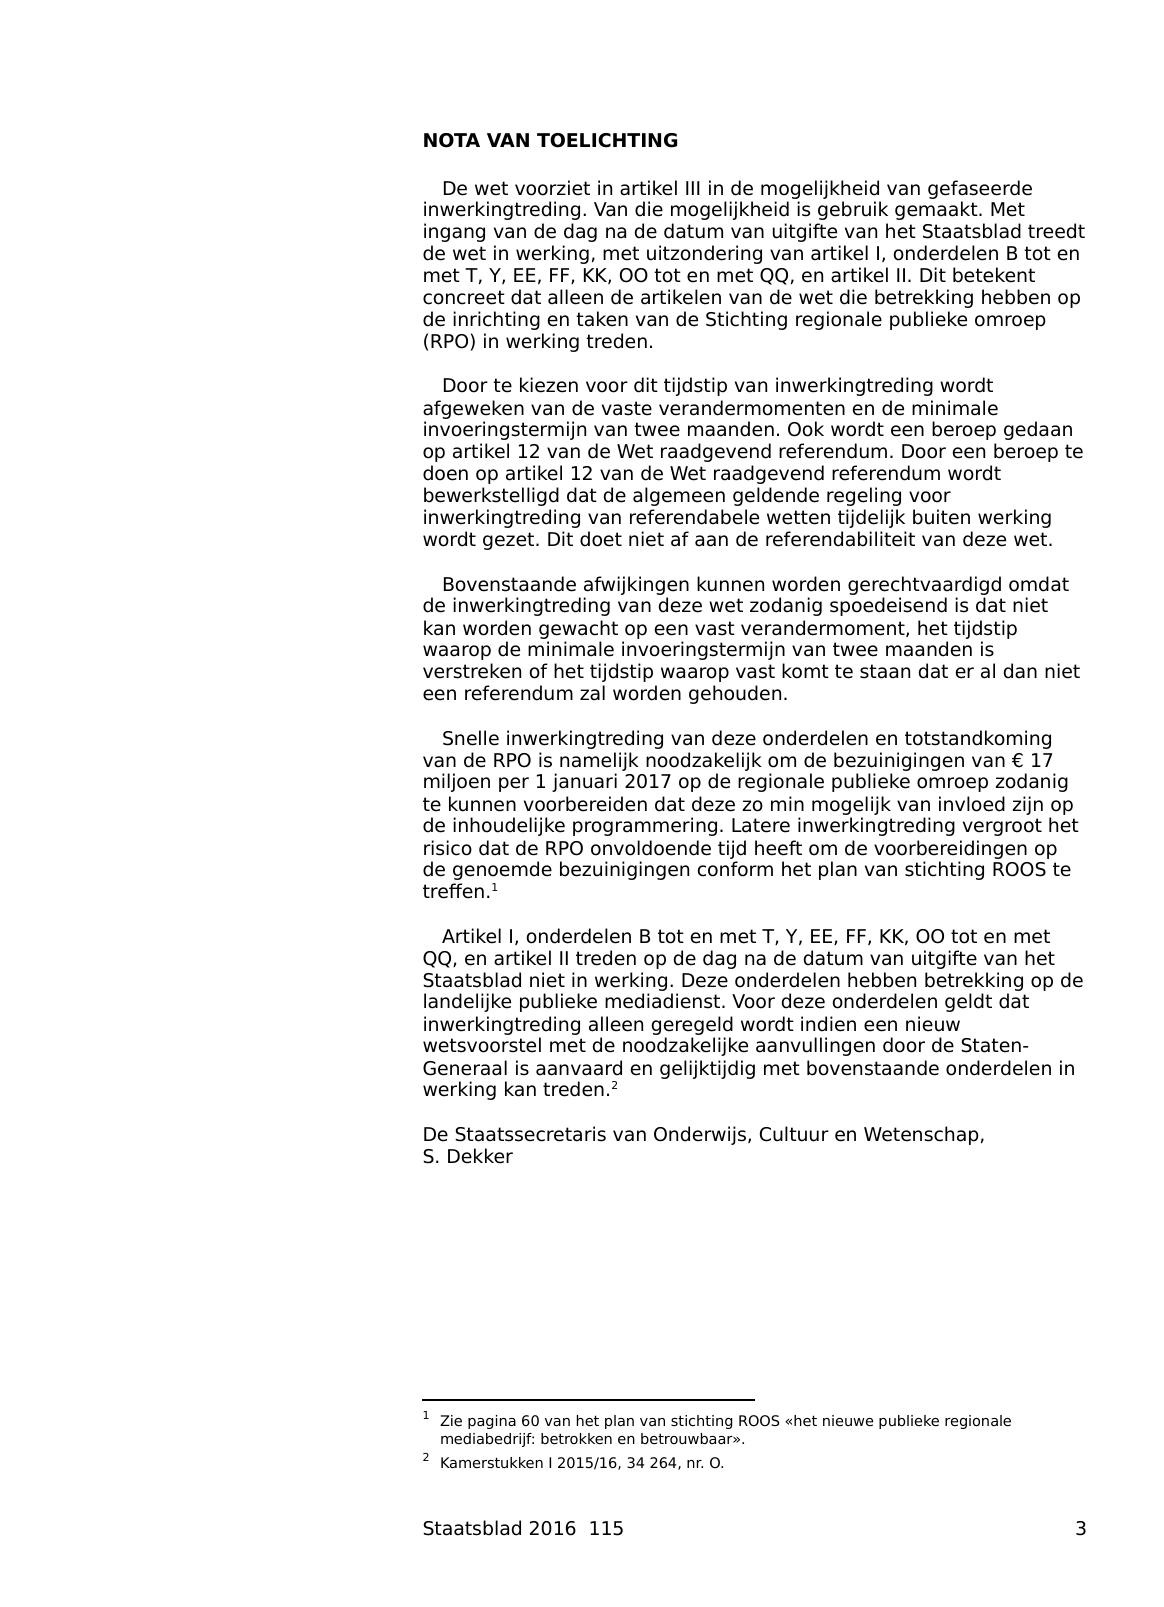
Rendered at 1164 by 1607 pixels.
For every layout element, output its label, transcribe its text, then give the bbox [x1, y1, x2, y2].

text Artikel I, onderdelen B tot en met T, Y, EE, FF, KK, OO tot en met QQ, en artikel II treden op de dag na de datum van uitgifte van het Staatsblad niet in werking. Deze onderdelen hebben betrekking op de landelijke publieke mediadienst. Voor deze onderdelen geldt dat inwerkingtreding alleen geregeld wordt indien een nieuw wetsvoorstel met de noodzakelijke aanvullingen door de Staten-Generaal is aanvaard en gelijktijdig met bovenstaande onderdelen in werking kan treden. [422, 926, 1087, 1101]
text De wet voorziet in artikel III in de mogelijkheid van gefaseerde inwerkingtreding. Van die mogelijkheid is gebruik gemaakt. Met ingang van de dag na de datum van uitgifte van het Staatsblad treedt de wet in werking, met uitzondering van artikel I, onderdelen B tot en met T, Y, EE, FF, KK, OO tot en met QQ, en artikel II. Dit betekent concreet dat alleen de artikelen van de wet die betrekking hebben op de inrichting en taken van de Stichting regionale publieke omroep (RPO) in werking treden. [422, 177, 1087, 353]
text Kamerstukken I 2015/16, 34 264, nr. O. [422, 1451, 1087, 1473]
text De Staatssecretaris van Onderwijs, Cultuur en Wetenschap, S. Dekker [422, 1123, 1087, 1167]
subtitle NOTA VAN TOELICHTING [422, 130, 1087, 152]
text Snelle inwerkingtreding van deze onderdelen en totstandkoming van de RPO is namelijk noodzakelijk om de bezuinigingen van € 17 miljoen per 1 januari 2017 op de regionale publieke omroep zodanig te kunnen voorbereiden dat deze zo min mogelijk van invloed zijn op de inhoudelijke programmering. Latere inwerkingtreding vergroot het risico dat de RPO onvoldoende tijd heeft om de voorbereidingen op de genoemde bezuinigingen conform het plan van stichting ROOS te treffen. [422, 727, 1087, 903]
text Bovenstaande afwijkingen kunnen worden gerechtvaardigd omdat de inwerkingtreding van deze wet zodanig spoedeisend is dat niet kan worden gewacht op een vast verandermoment, het tijdstip waarop de minimale invoeringstermijn van twee maanden is verstreken of het tijdstip waarop vast komt te staan dat er al dan niet een referendum zal worden gehouden. [422, 573, 1087, 705]
text Zie pagina 60 van het plan van stichting ROOS «het nieuwe publieke regionale mediabedrijf: betrokken en betrouwbaar». [422, 1409, 1087, 1448]
text Door te kiezen voor dit tijdstip van inwerkingtreding wordt afgeweken van de vaste verandermomenten en de minimale invoeringstermijn van twee maanden. Ook wordt een beroep gedaan op artikel 12 van de Wet raadgevend referendum. Door een beroep te doen op artikel 12 van de Wet raadgevend referendum wordt bewerkstelligd dat de algemeen geldende regeling voor inwerkingtreding van referendabele wetten tijdelijk buiten werking wordt gezet. Dit doet niet af aan de referendabiliteit van deze wet. [422, 375, 1087, 551]
